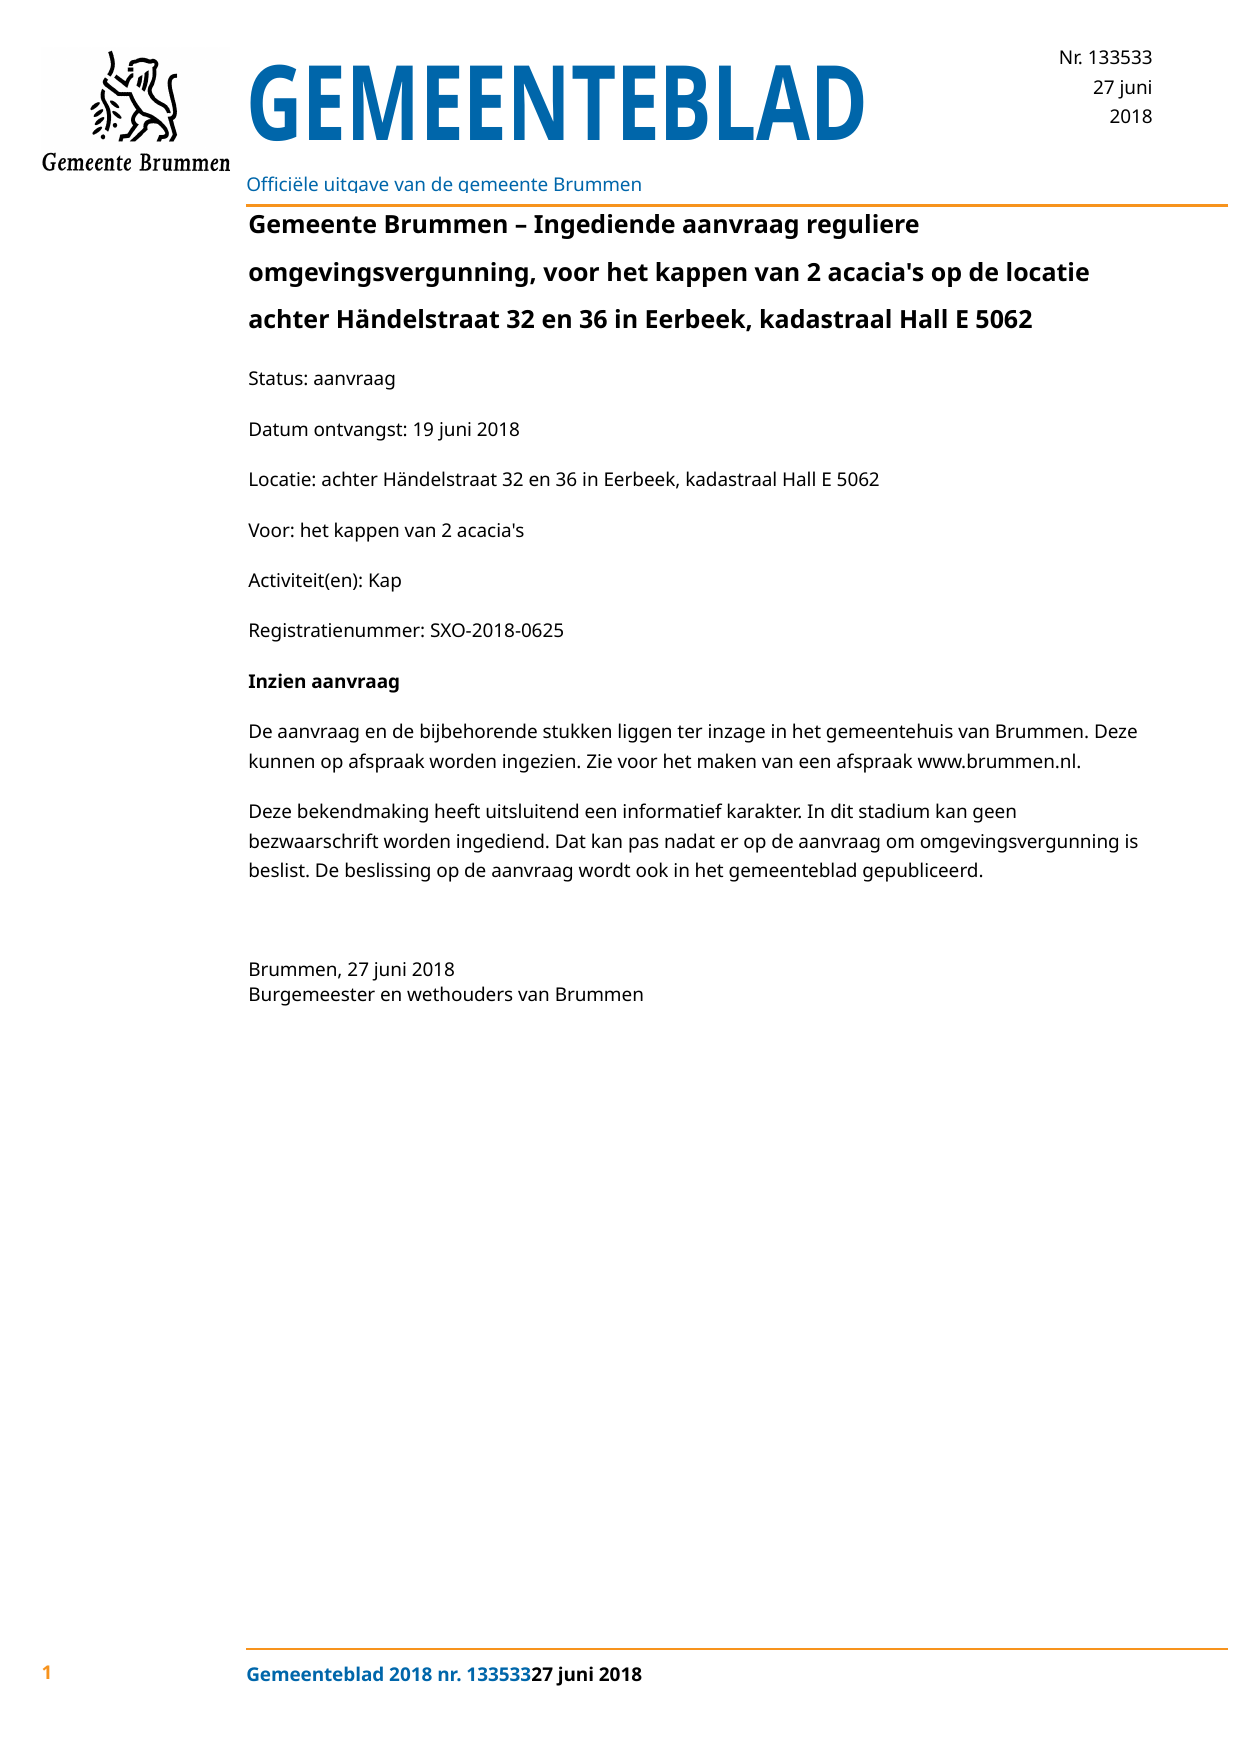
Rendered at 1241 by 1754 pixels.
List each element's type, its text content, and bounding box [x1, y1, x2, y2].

text Deze bekendmaking heeft uitsluitend een informatief karakter. In dit stadium kan geen bezwaarschrift worden ingediend. Dat kan pas nadat er op de aanvraag om omgevingsvergunning is beslist. De beslissing op de aanvraag wordt ook in het gemeenteblad gepubliceerd. [248, 798, 1152, 883]
text Registratienummer: SXO-2018-0625 [248, 618, 1152, 643]
text Voor: het kappen van 2 acacia's [248, 517, 1152, 542]
text Inzien aanvraag [248, 668, 1152, 694]
text Status: aanvraag [248, 366, 1152, 391]
text Gemeente Brummen – Ingediende aanvraag reguliere omgevingsvergunning, voor het kappen van 2 acacia's op de locatie achter Händelstraat 32 en 36 in Eerbeek, kadastraal Hall E 5062 [248, 207, 1152, 336]
picture [41, 47, 231, 172]
text Activiteit(en): Kap [248, 567, 1152, 593]
text De aanvraag en de bijbehorende stukken liggen ter inzage in het gemeentehuis van Brummen. Deze kunnen op afspraak worden ingezien. Zie voor het maken van een afspraak www.brummen.nl. [248, 718, 1152, 774]
text Locatie: achter Händelstraat 32 en 36 in Eerbeek, kadastraal Hall E 5062 [248, 466, 1152, 492]
text Burgemeester en wethouders van Brummen [248, 982, 1152, 1007]
text Datum ontvangst: 19 juni 2018 [248, 416, 1152, 442]
text Brummen, 27 juni 2018 [248, 956, 1152, 982]
